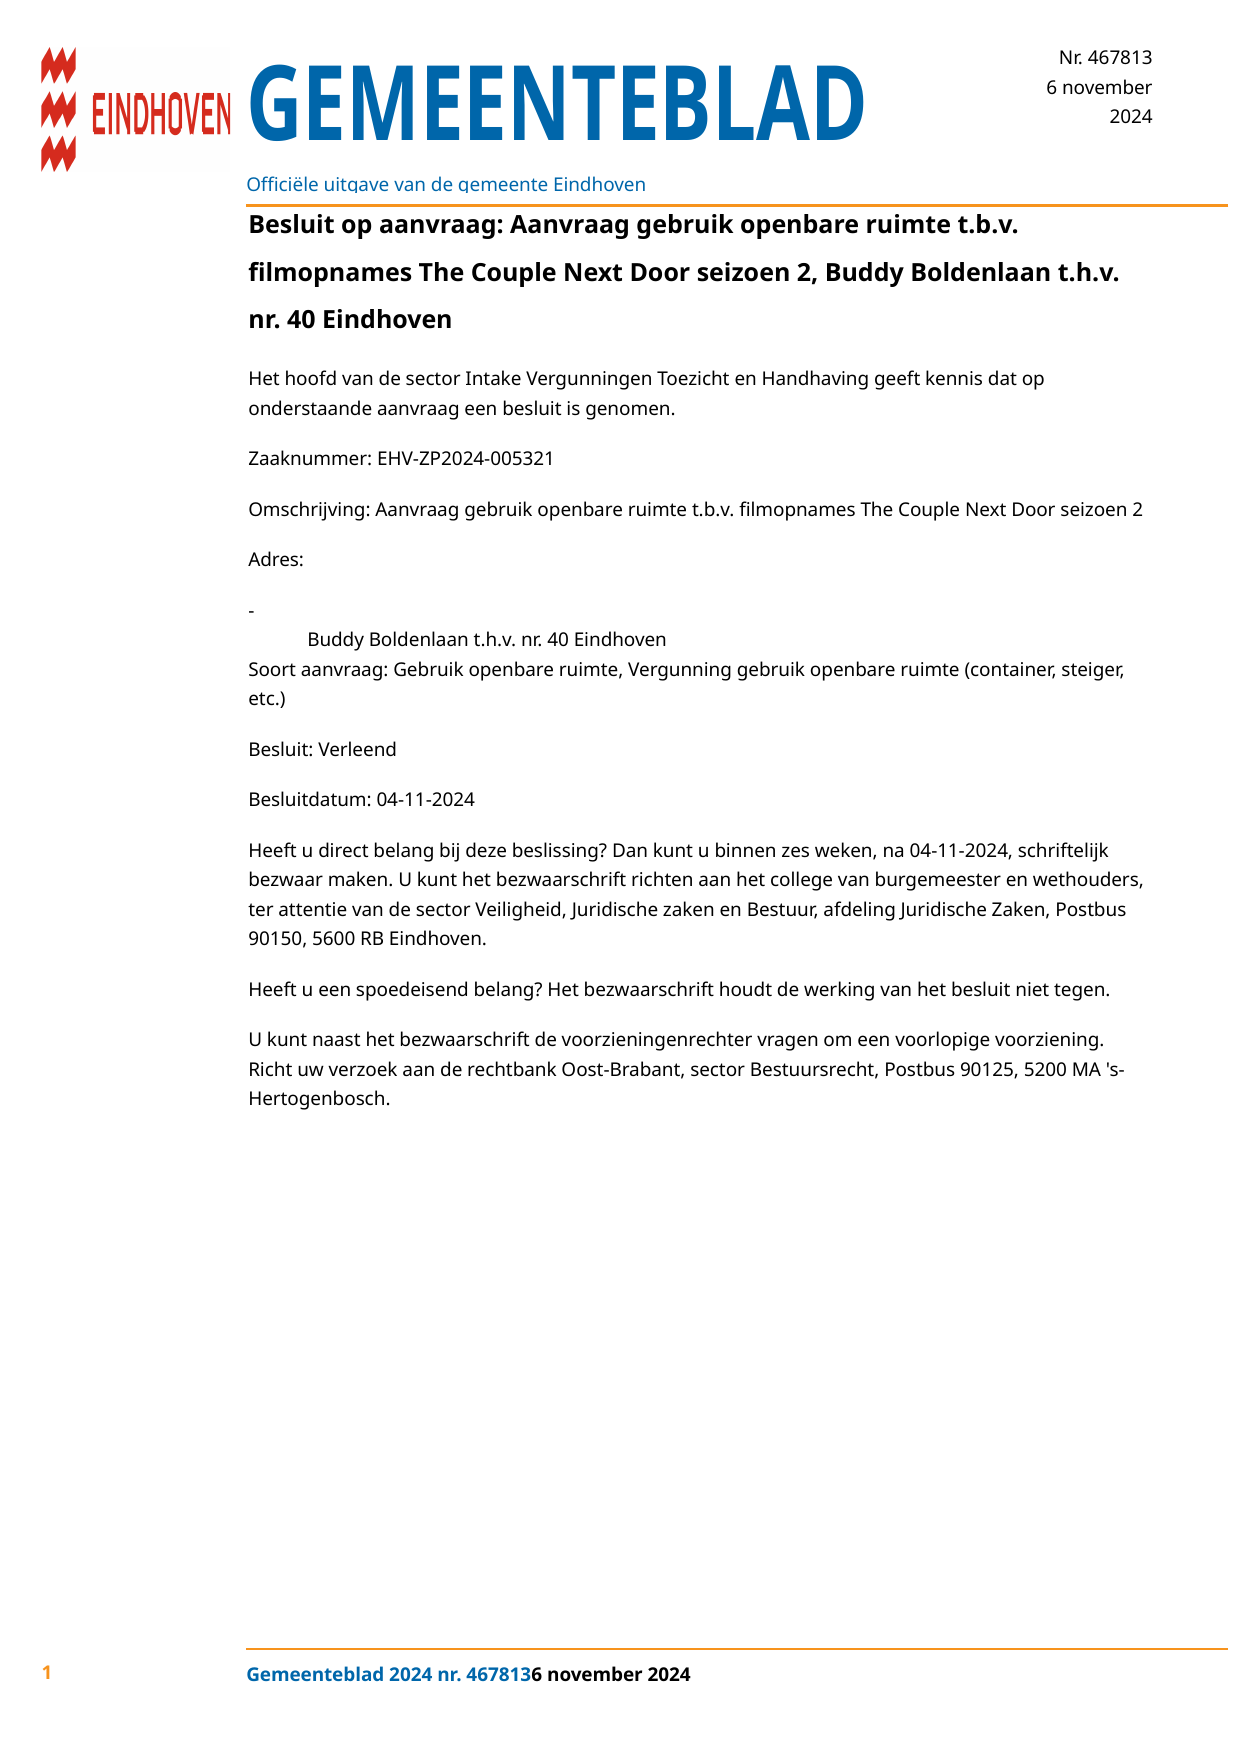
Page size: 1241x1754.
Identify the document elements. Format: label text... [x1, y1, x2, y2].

text Zaaknummer: EHV-ZP2024-005321 [248, 446, 1152, 471]
text Heeft u direct belang bij deze beslissing? Dan kunt u binnen zes weken, na 04-11-2024, schriftelijk bezwaar maken. U kunt het bezwaarschrift richten aan het college van burgemeester en wethouders, ter attentie van de sector Veiligheid, Juridische zaken en Bestuur, afdeling Juridische Zaken, Postbus 90150, 5600 RB Eindhoven. [248, 837, 1152, 951]
text Adres: [248, 546, 1152, 572]
text Besluitdatum: 04-11-2024 [248, 786, 1152, 812]
text Besluit: Verleend [248, 736, 1152, 762]
text Soort aanvraag: Gebruik openbare ruimte, Vergunning gebruik openbare ruimte (container, steiger, etc.) [248, 656, 1152, 711]
picture [41, 47, 231, 172]
text U kunt naast het bezwaarschrift de voorzieningenrechter vragen om een voorlopige voorziening. Richt uw verzoek aan de rechtbank Oost-Brabant, sector Bestuursrecht, Postbus 90125, 5200 MA 's-Hertogenbosch. [248, 1026, 1152, 1111]
text Heeft u een spoedeisend belang? Het bezwaarschrift houdt de werking van het besluit niet tegen. [248, 976, 1152, 1002]
text Omschrijving: Aanvraag gebruik openbare ruimte t.b.v. filmopnames The Couple Next Door seizoen 2 [248, 496, 1152, 522]
text Besluit op aanvraag: Aanvraag gebruik openbare ruimte t.b.v. filmopnames The Couple Next Door seizoen 2, Buddy Boldenlaan t.h.v. nr. 40 Eindhoven [248, 207, 1152, 336]
text Het hoofd van de sector Intake Vergunningen Toezicht en Handhaving geeft kennis dat op onderstaande aanvraag een besluit is genomen. [248, 366, 1152, 421]
list Buddy Boldenlaan t.h.v. nr. 40 Eindhoven [248, 626, 1152, 652]
